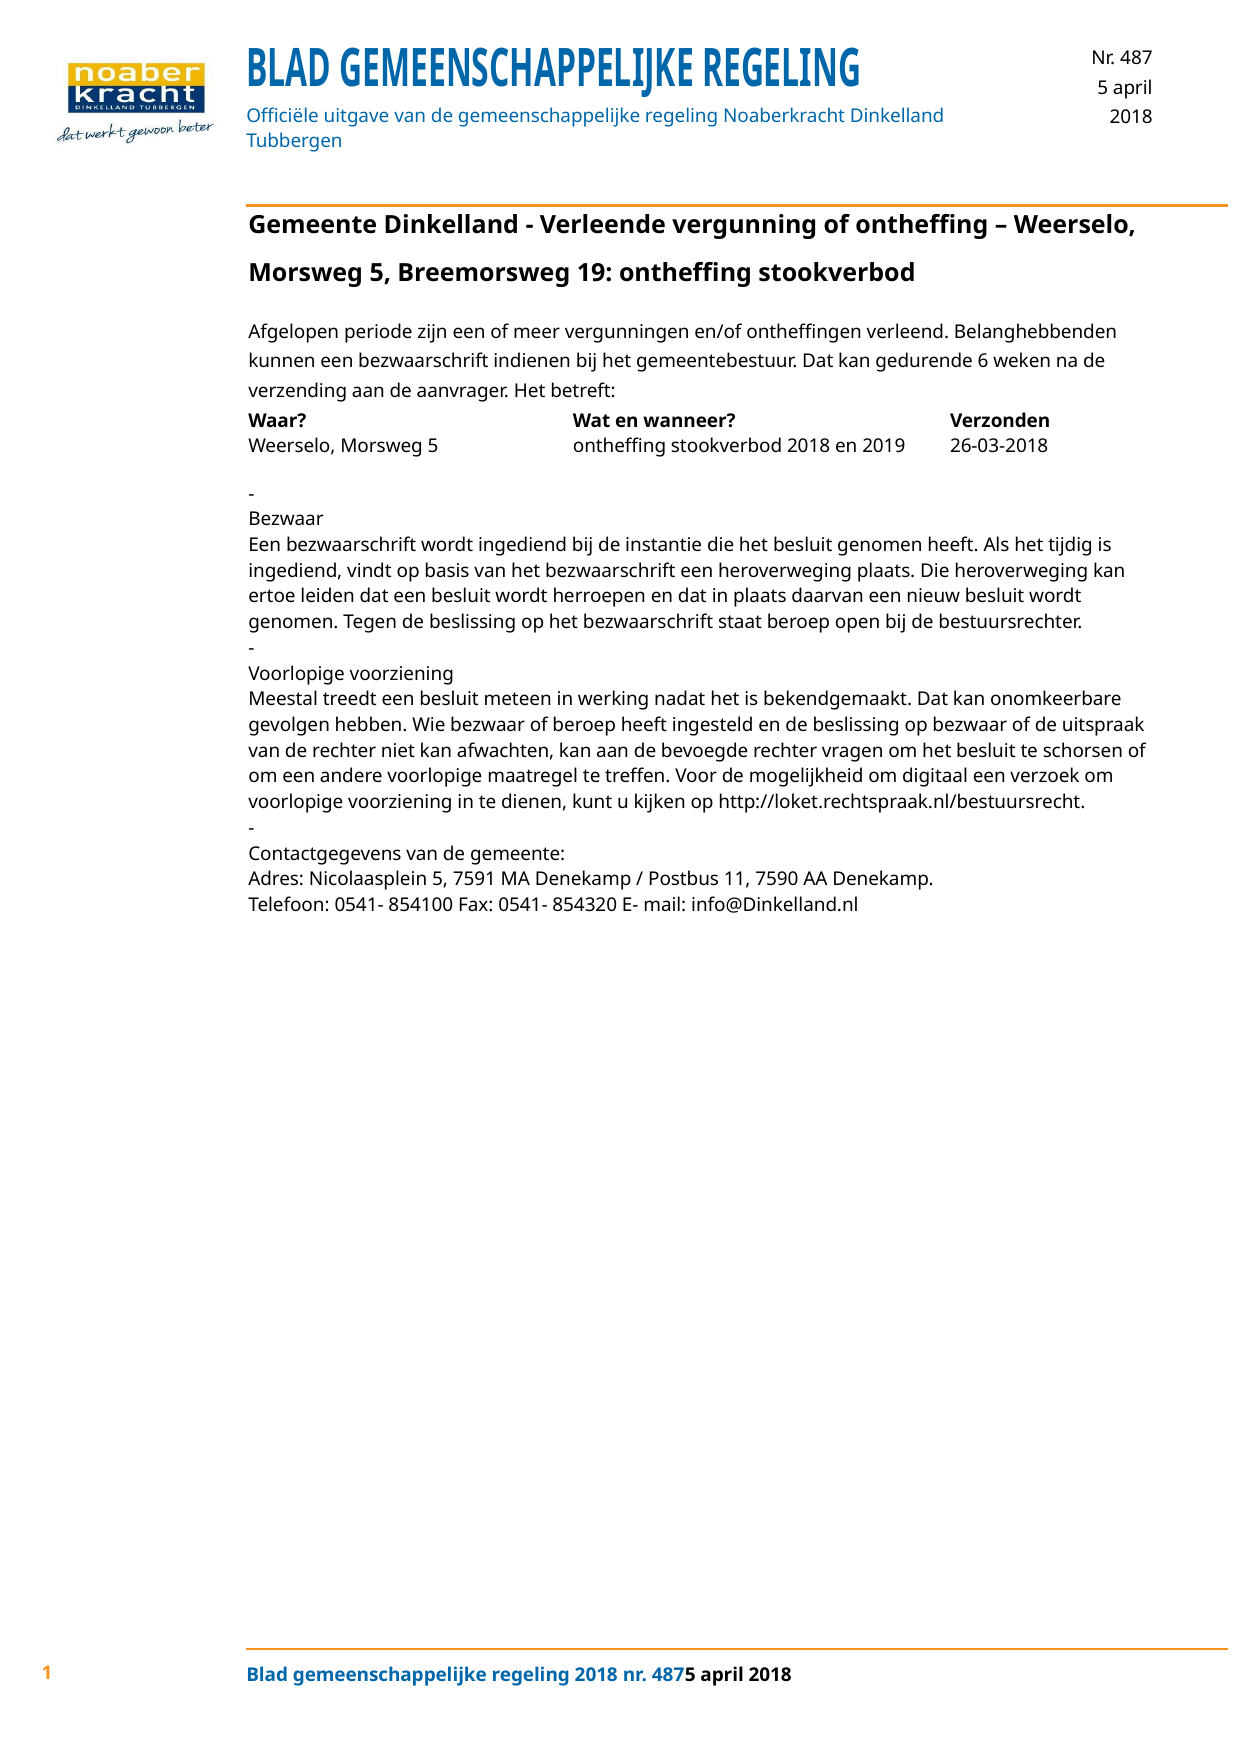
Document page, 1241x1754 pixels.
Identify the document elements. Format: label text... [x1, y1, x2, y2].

text Contactgegevens van de gemeente: [248, 840, 1152, 866]
text - [248, 634, 1152, 660]
table_header Verzonden [950, 407, 1152, 432]
picture [41, 47, 231, 172]
text Een bezwaarschrift wordt ingediend bij de instantie die het besluit genomen heeft. Als het tijdig is ingediend, vindt op basis van het bezwaarschrift een heroverweging plaats. Die heroverweging kan ertoe leiden dat een besluit wordt herroepen en dat in plaats daarvan een nieuw besluit wordt genomen. Tegen de beslissing op het bezwaarschrift staat beroep open bij de bestuursrechter. [248, 531, 1152, 634]
table_cell 26-03-2018 [950, 433, 1152, 458]
table_cell ontheffing stookverbod 2018 en 2019 [573, 433, 950, 458]
table_cell Weerselo, Morsweg 5 [248, 433, 573, 458]
text Adres: Nicolaasplein 5, 7591 MA Denekamp / Postbus 11, 7590 AA Denekamp. [248, 866, 1152, 891]
text - [248, 480, 1152, 505]
table_header Waar? [248, 407, 573, 432]
text Afgelopen periode zijn een of meer vergunningen en/of ontheffingen verleend. Belanghebbenden kunnen een bezwaarschrift indienen bij het gemeentebestuur. Dat kan gedurende 6 weken na de verzending aan de aanvrager. Het betreft: [248, 318, 1152, 403]
text Voorlopige voorziening [248, 660, 1152, 686]
text Telefoon: 0541- 854100 Fax: 0541- 854320 E- mail: info@Dinkelland.nl [248, 891, 1152, 917]
table_header Wat en wanneer? [573, 407, 950, 432]
text Meestal treedt een besluit meteen in werking nadat het is bekendgemaakt. Dat kan onomkeerbare gevolgen hebben. Wie bezwaar of beroep heeft ingesteld en de beslissing op bezwaar of de uitspraak van de rechter niet kan afwachten, kan aan de bevoegde rechter vragen om het besluit te schorsen of om een andere voorlopige maatregel te treffen. Voor de mogelijkheid om digitaal een verzoek om voorlopige voorziening in te dienen, kunt u kijken op http://loket.rechtspraak.nl/bestuursrecht. [248, 686, 1152, 814]
text - [248, 814, 1152, 840]
text Gemeente Dinkelland - Verleende vergunning of ontheffing – Weerselo, Morsweg 5, Breemorsweg 19: ontheffing stookverbod [248, 207, 1152, 288]
text Bezwaar [248, 505, 1152, 531]
